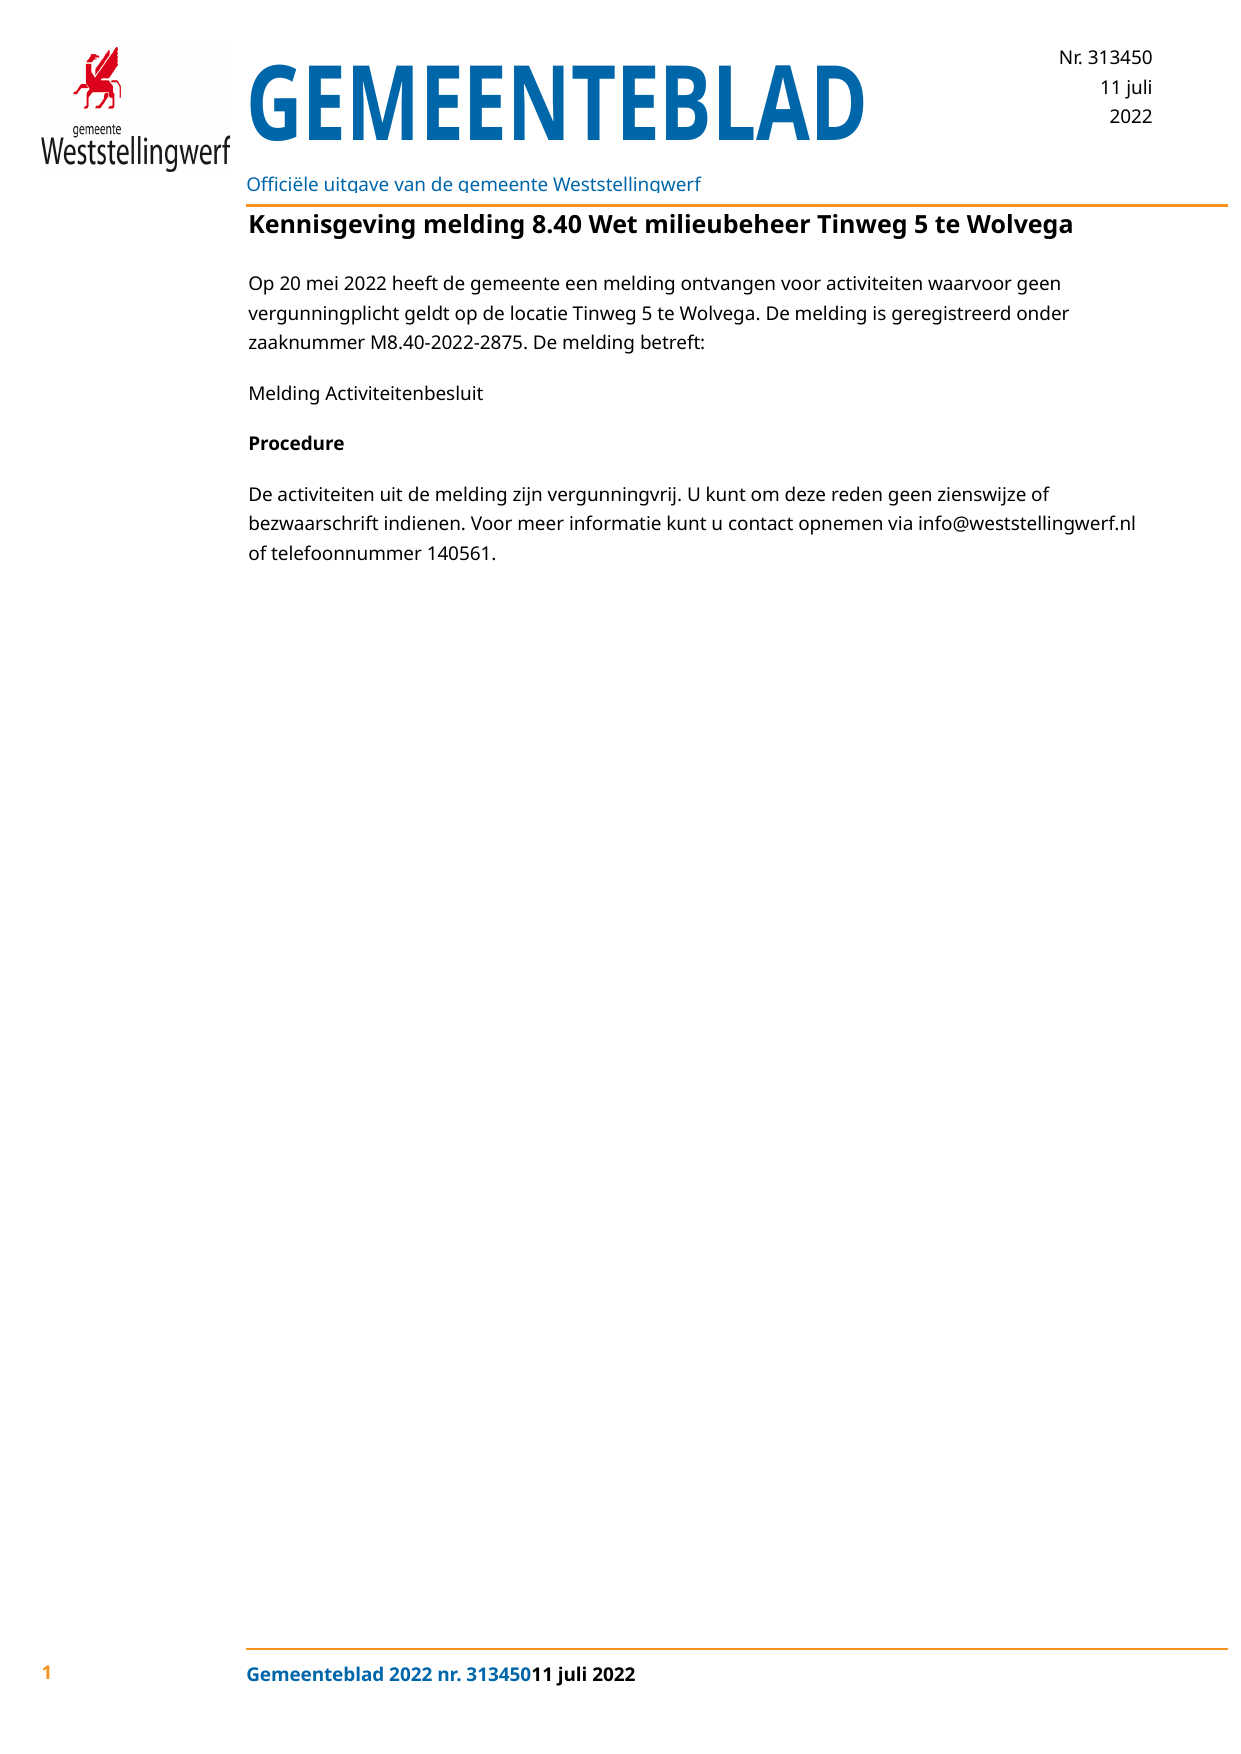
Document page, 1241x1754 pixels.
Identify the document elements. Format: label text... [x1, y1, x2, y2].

text Procedure [248, 430, 1152, 456]
picture [41, 47, 231, 172]
text De activiteiten uit de melding zijn vergunningvrij. U kunt om deze reden geen zienswijze of bezwaarschrift indienen. Voor meer informatie kunt u contact opnemen via info@weststellingwerf.nl of telefoonnummer 140561. [248, 481, 1152, 566]
text Kennisgeving melding 8.40 Wet milieubeheer Tinweg 5 te Wolvega [248, 207, 1152, 241]
text Melding Activiteitenbesluit [248, 380, 1152, 406]
text Op 20 mei 2022 heeft de gemeente een melding ontvangen voor activiteiten waarvoor geen vergunningplicht geldt op de locatie Tinweg 5 te Wolvega. De melding is geregistreerd onder zaaknummer M8.40-2022-2875. De melding betreft: [248, 270, 1152, 355]
